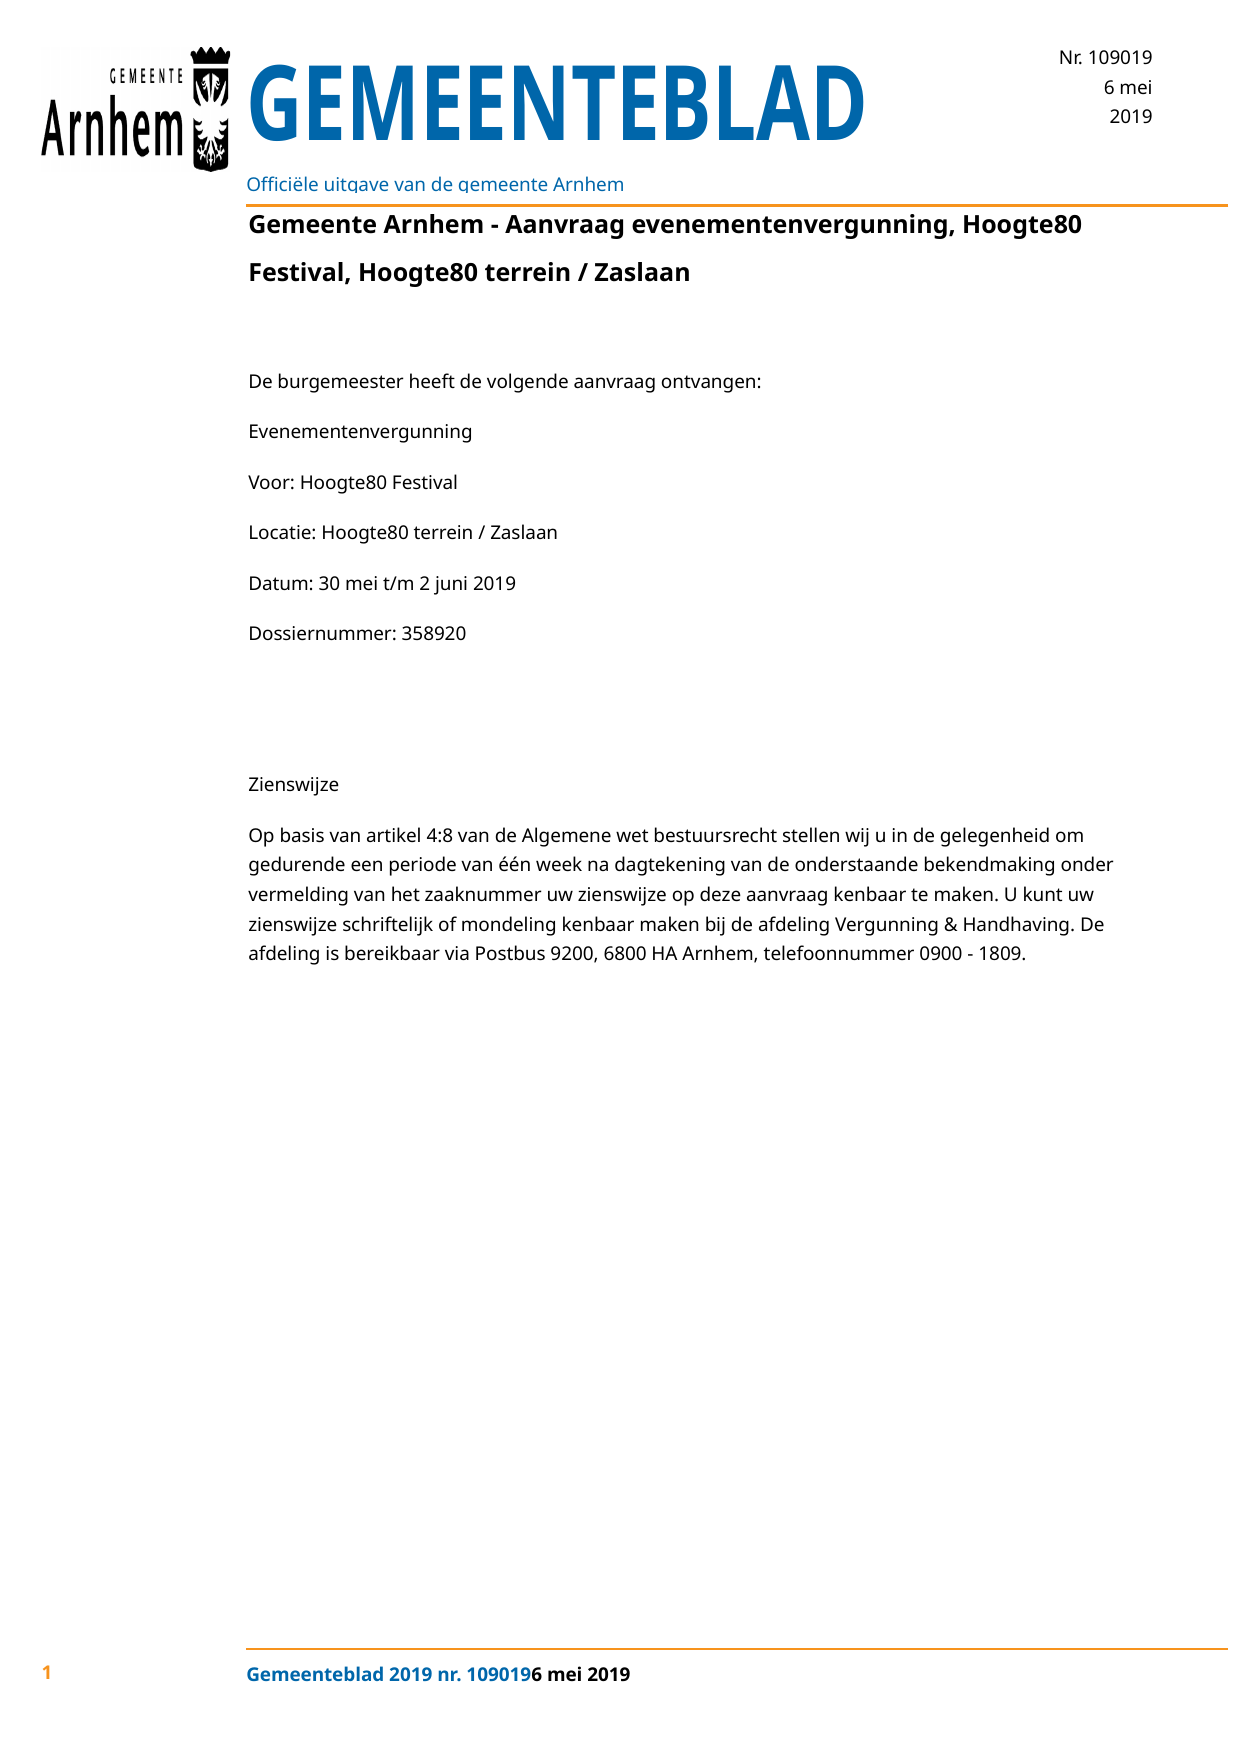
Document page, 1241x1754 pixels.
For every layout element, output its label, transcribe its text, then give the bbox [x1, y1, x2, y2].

text De burgemeester heeft de volgende aanvraag ontvangen: [248, 368, 1152, 394]
text Datum: 30 mei t/m 2 juni 2019 [248, 570, 1152, 596]
text Evenementenvergunning [248, 419, 1152, 444]
picture [41, 47, 231, 172]
text Gemeente Arnhem - Aanvraag evenementenvergunning, Hoogte80 Festival, Hoogte80 terrein / Zaslaan [248, 207, 1152, 288]
text Zienswijze [248, 772, 1152, 797]
text Voor: Hoogte80 Festival [248, 469, 1152, 495]
text Dossiernummer: 358920 [248, 620, 1152, 646]
text Op basis van artikel 4:8 van de Algemene wet bestuursrecht stellen wij u in de gelegenheid om gedurende een periode van één week na dagtekening van de onderstaande bekendmaking onder vermelding van het zaaknummer uw zienswijze op deze aanvraag kenbaar te maken. U kunt uw zienswijze schriftelijk of mondeling kenbaar maken bij de afdeling Vergunning & Handhaving. De afdeling is bereikbaar via Postbus 9200, 6800 HA Arnhem, telefoonnummer 0900 - 1809. [248, 822, 1152, 966]
text Locatie: Hoogte80 terrein / Zaslaan [248, 519, 1152, 545]
